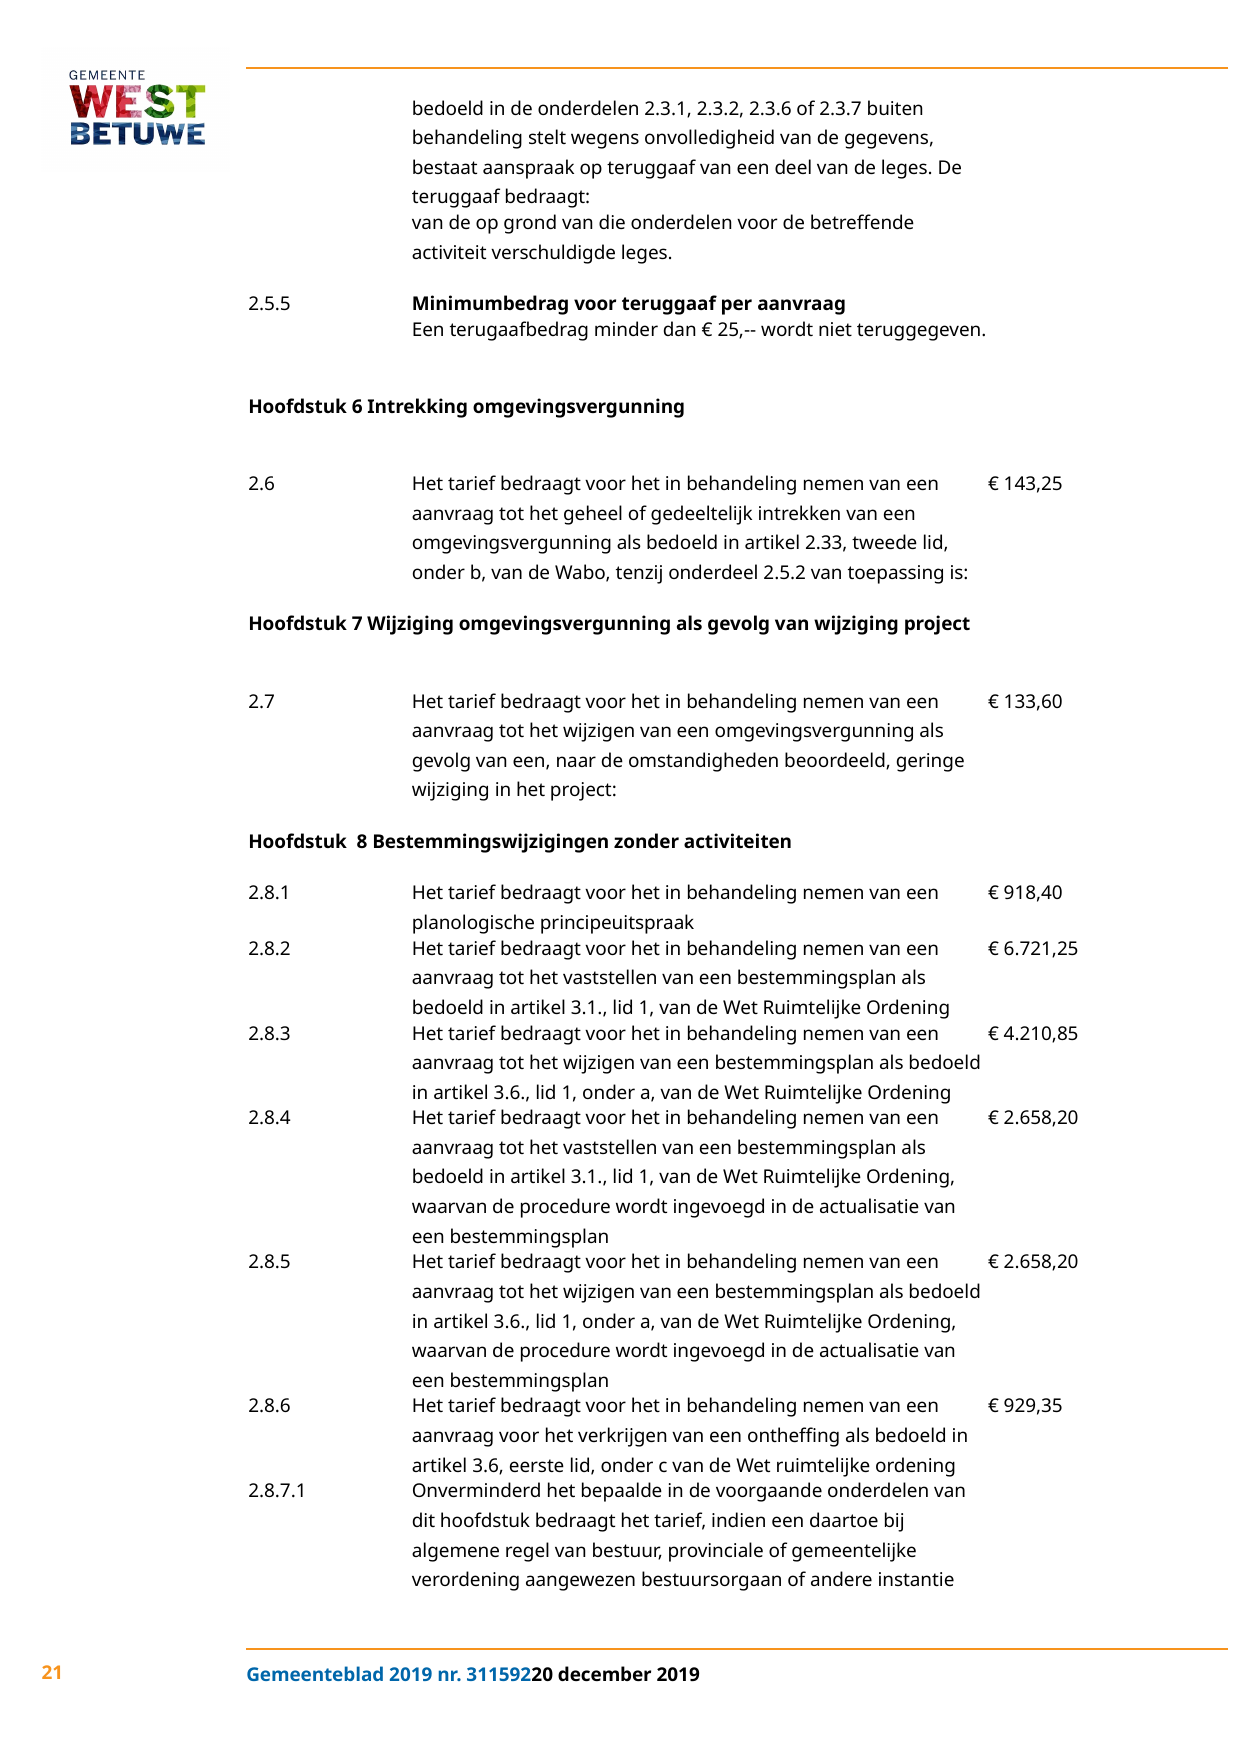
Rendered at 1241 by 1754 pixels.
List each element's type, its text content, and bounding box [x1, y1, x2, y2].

table_cell [988, 828, 1152, 854]
table_cell € 4.210,85 [988, 1020, 1152, 1104]
table_cell € 918,40 [988, 880, 1152, 935]
table_cell [988, 445, 1152, 470]
table_cell 2.8.6 [248, 1393, 412, 1478]
table_cell [248, 802, 412, 828]
table_cell [412, 854, 988, 879]
table_cell Hoofdstuk 8 Bestemmingswijzigingen zonder activiteiten [248, 828, 988, 854]
picture [41, 47, 231, 172]
table_cell Minimumbedrag voor teruggaaf per aanvraag [412, 290, 988, 316]
table_cell € 929,35 [988, 1393, 1152, 1478]
table_cell Het tarief bedraagt voor het in behandeling nemen van een aanvraag tot het vaststellen van een bestemmingsplan als bedoeld in artikel 3.1., lid 1, van de Wet Ruimtelijke Ordening, waarvan de procedure wordt ingevoegd in de actualisatie van een bestemmingsplan [412, 1105, 988, 1249]
table_cell 2.5.5 [248, 290, 412, 316]
table_cell Onverminderd het bepaalde in de voorgaande onderdelen van dit hoofdstuk bedraagt het tarief, indien een daartoe bij algemene regel van bestuur, provinciale of gemeentelijke verordening aangewezen bestuursorgaan of andere instantie [412, 1478, 988, 1592]
table_cell [412, 445, 988, 470]
table_cell 2.8.5 [248, 1249, 412, 1393]
table_cell van de op grond van die onderdelen voor de betreffende activiteit verschuldigde leges. [412, 209, 988, 264]
table_cell [248, 445, 412, 470]
table_cell € 6.721,25 [988, 935, 1152, 1020]
table_cell € 2.658,20 [988, 1249, 1152, 1393]
table_cell 2.8.4 [248, 1105, 412, 1249]
table_cell [988, 802, 1152, 828]
table_cell [412, 585, 988, 611]
table_cell 2.7 [248, 688, 412, 802]
table_cell [988, 611, 1152, 636]
table_cell Een terugaafbedrag minder dan € 25,-- wordt niet teruggegeven. [412, 316, 988, 342]
table_cell [988, 636, 1152, 662]
table_cell [988, 662, 1152, 688]
table_cell [412, 419, 988, 445]
table_cell € 2.658,20 [988, 1105, 1152, 1249]
table_cell [248, 342, 412, 367]
table_cell [988, 95, 1152, 209]
table_cell € 133,60 [988, 688, 1152, 802]
table_cell 2.8.1 [248, 880, 412, 935]
table_cell [412, 662, 988, 688]
table_cell [412, 265, 988, 290]
table_cell 2.8.3 [248, 1020, 412, 1104]
table_cell [248, 419, 412, 445]
table_cell Hoofdstuk 6 Intrekking omgevingsvergunning [248, 393, 988, 419]
table_cell [248, 854, 412, 879]
table_cell [248, 209, 412, 264]
table_cell [988, 368, 1152, 393]
table_cell [988, 290, 1152, 316]
table_cell [988, 209, 1152, 264]
table_cell Het tarief bedraagt voor het in behandeling nemen van een planologische principeuitspraak [412, 880, 988, 935]
table_cell [988, 342, 1152, 367]
table_cell Het tarief bedraagt voor het in behandeling nemen van een aanvraag tot het wijzigen van een omgevingsvergunning als gevolg van een, naar de omstandigheden beoordeeld, geringe wijziging in het project: [412, 688, 988, 802]
table_cell 2.6 [248, 470, 412, 585]
table_cell [988, 854, 1152, 879]
table_cell Het tarief bedraagt voor het in behandeling nemen van een aanvraag tot het wijzigen van een bestemmingsplan als bedoeld in artikel 3.6., lid 1, onder a, van de Wet Ruimtelijke Ordening, waarvan de procedure wordt ingevoegd in de actualisatie van een bestemmingsplan [412, 1249, 988, 1393]
table_cell [248, 585, 412, 611]
table_cell [988, 419, 1152, 445]
table_cell [248, 368, 412, 393]
table_cell [988, 1478, 1152, 1592]
table_cell Het tarief bedraagt voor het in behandeling nemen van een aanvraag voor het verkrijgen van een ontheffing als bedoeld in artikel 3.6, eerste lid, onder c van de Wet ruimtelijke ordening [412, 1393, 988, 1478]
table_cell € 143,25 [988, 470, 1152, 585]
table_cell [248, 95, 412, 209]
table_cell bedoeld in de onderdelen 2.3.1, 2.3.2, 2.3.6 of 2.3.7 buiten behandeling stelt wegens onvolledigheid van de gegevens, bestaat aanspraak op teruggaaf van een deel van de leges. De teruggaaf bedraagt: [412, 95, 988, 209]
table_cell [988, 316, 1152, 342]
table_cell [988, 393, 1152, 419]
table_cell Hoofdstuk 7 Wijziging omgevingsvergunning als gevolg van wijziging project [248, 611, 988, 636]
table_cell 2.8.2 [248, 935, 412, 1020]
table_cell Het tarief bedraagt voor het in behandeling nemen van een aanvraag tot het geheel of gedeeltelijk intrekken van een omgevingsvergunning als bedoeld in artikel 2.33, tweede lid, onder b, van de Wabo, tenzij onderdeel 2.5.2 van toepassing is: [412, 470, 988, 585]
table_cell 2.8.7.1 [248, 1478, 412, 1592]
table_cell Het tarief bedraagt voor het in behandeling nemen van een aanvraag tot het wijzigen van een bestemmingsplan als bedoeld in artikel 3.6., lid 1, onder a, van de Wet Ruimtelijke Ordening [412, 1020, 988, 1104]
table_cell [988, 585, 1152, 611]
table_cell [248, 636, 412, 662]
table_cell [988, 265, 1152, 290]
table_cell [412, 636, 988, 662]
table_cell [248, 316, 412, 342]
table_cell Het tarief bedraagt voor het in behandeling nemen van een aanvraag tot het vaststellen van een bestemmingsplan als bedoeld in artikel 3.1., lid 1, van de Wet Ruimtelijke Ordening [412, 935, 988, 1020]
table_cell [248, 662, 412, 688]
table_cell [412, 368, 988, 393]
table_cell [412, 342, 988, 367]
table_cell [248, 265, 412, 290]
table_cell [412, 802, 988, 828]
